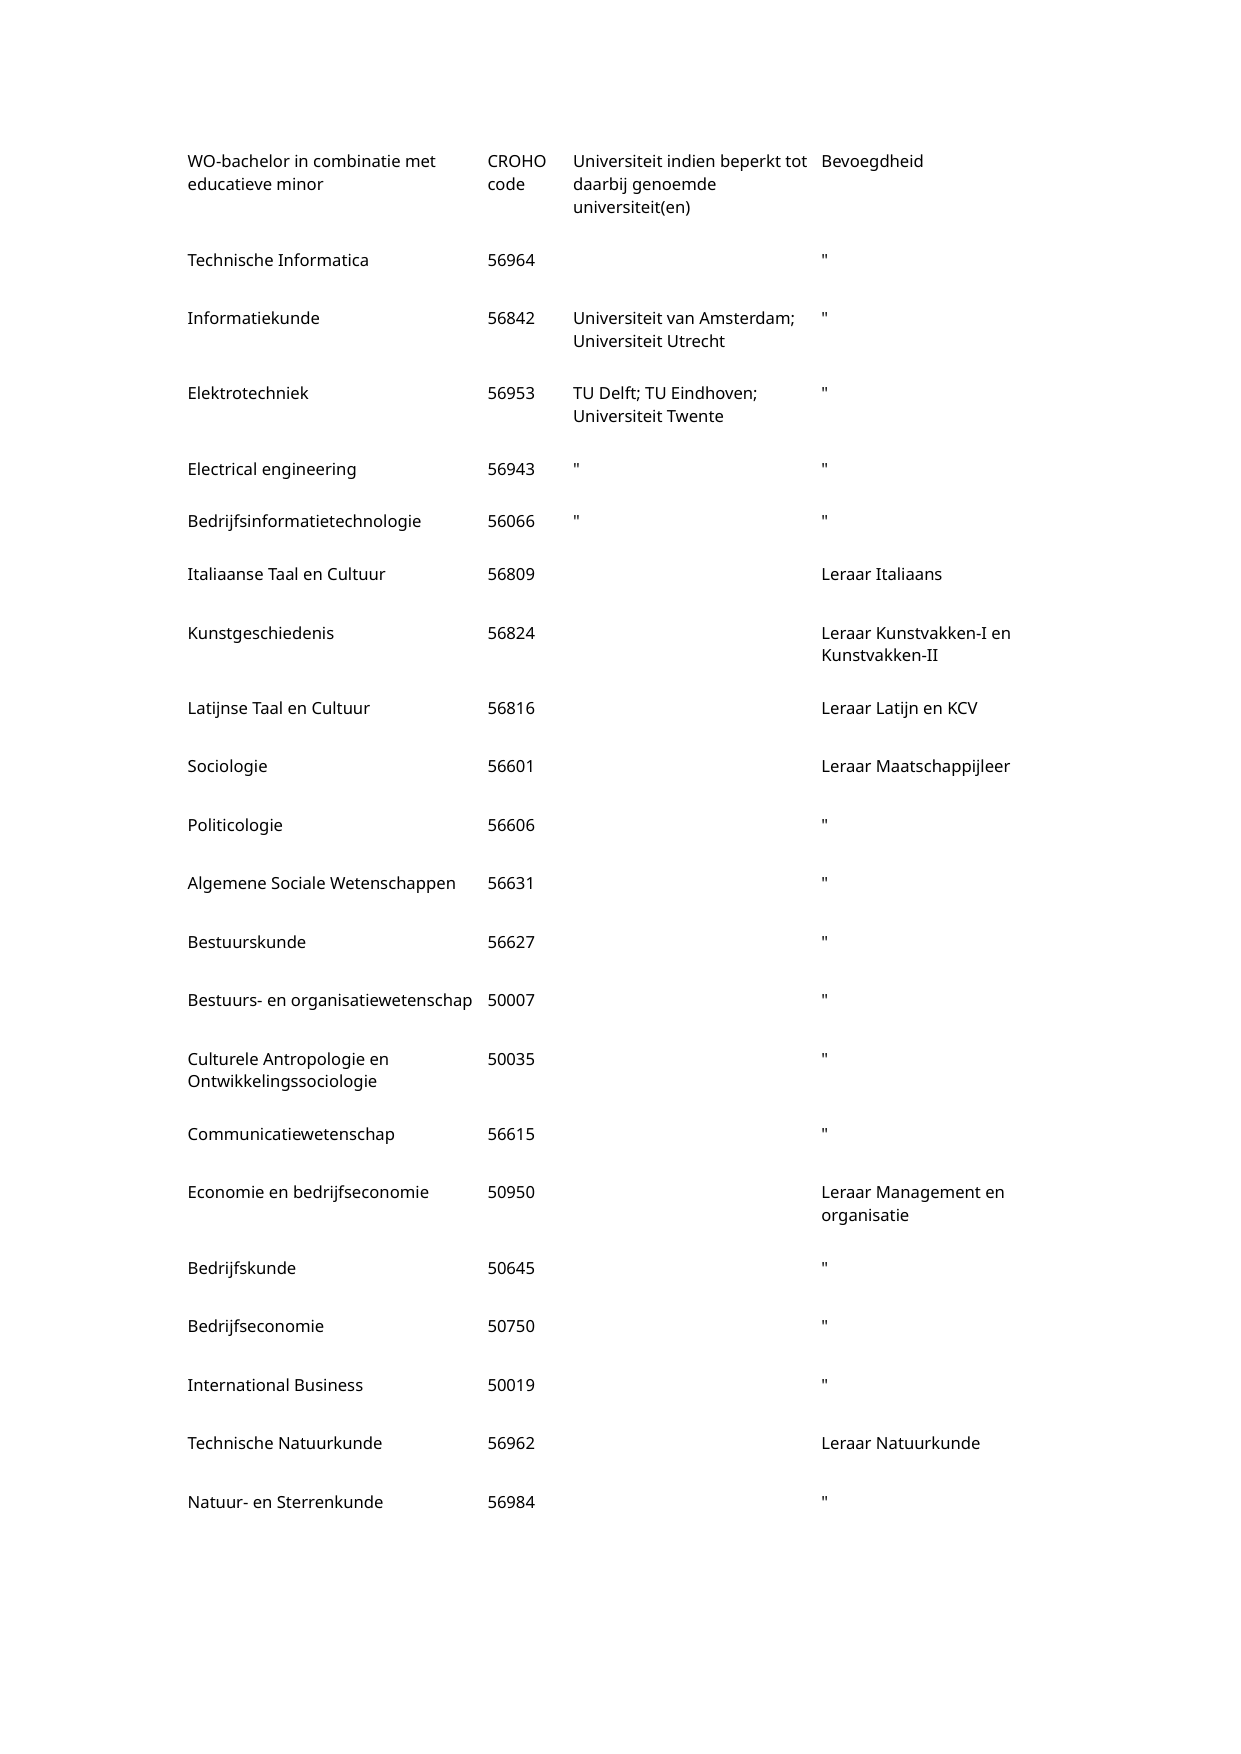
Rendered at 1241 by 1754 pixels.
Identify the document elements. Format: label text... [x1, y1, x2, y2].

table_cell [573, 563, 821, 621]
table_cell Leraar Management en organisatie [821, 1181, 1053, 1257]
table_cell [573, 621, 821, 697]
table_header CROHO code [487, 150, 573, 248]
table_cell [573, 248, 821, 307]
table_cell Universiteit van Amsterdam; Universiteit Utrecht [573, 307, 821, 382]
table_cell 56606 [487, 814, 573, 872]
table_cell Bestuurskunde [188, 930, 487, 989]
table_cell 50645 [487, 1257, 573, 1315]
table_cell [573, 989, 821, 1047]
table_cell Politicologie [188, 814, 487, 872]
table_cell " [821, 989, 1053, 1047]
table_cell [573, 1315, 821, 1373]
table_cell Bedrijfsinformatietechnologie [188, 510, 487, 563]
table_cell 56631 [487, 872, 573, 930]
table_cell 56066 [487, 510, 573, 563]
table_cell 56601 [487, 755, 573, 813]
table_cell [573, 1181, 821, 1257]
table_cell International Business [188, 1374, 487, 1432]
table_cell 50750 [487, 1315, 573, 1373]
table_cell 56816 [487, 697, 573, 755]
table_cell 56842 [487, 307, 573, 382]
table_cell 56953 [487, 382, 573, 457]
table_cell Economie en bedrijfseconomie [188, 1181, 487, 1257]
table_cell " [573, 458, 821, 510]
table_cell [573, 1490, 821, 1549]
table_cell 50950 [487, 1181, 573, 1257]
table_header WO-bachelor in combinatie met educatieve minor [188, 150, 487, 248]
table_cell " [821, 307, 1053, 382]
table_cell " [821, 1374, 1053, 1432]
table_cell 56984 [487, 1490, 573, 1549]
table_cell Leraar Kunstvakken-I en Kunstvakken-II [821, 621, 1053, 697]
table_cell " [821, 510, 1053, 563]
table_cell [573, 1374, 821, 1432]
table_cell " [821, 1047, 1053, 1123]
table_cell 56943 [487, 458, 573, 510]
table_cell Technische Natuurkunde [188, 1432, 487, 1490]
table_cell " [821, 1490, 1053, 1549]
table_cell Bestuurs- en organisatiewetenschap [188, 989, 487, 1047]
table_cell Informatiekunde [188, 307, 487, 382]
table_cell [573, 814, 821, 872]
table_cell " [821, 1123, 1053, 1181]
table_cell Electrical engineering [188, 458, 487, 510]
table_cell " [573, 510, 821, 563]
table_cell 56809 [487, 563, 573, 621]
table_cell TU Delft; TU Eindhoven; Universiteit Twente [573, 382, 821, 457]
table_cell Algemene Sociale Wetenschappen [188, 872, 487, 930]
table_cell 50035 [487, 1047, 573, 1123]
table_cell 56962 [487, 1432, 573, 1490]
table_header Bevoegdheid [821, 150, 1053, 248]
table_cell Bedrijfseconomie [188, 1315, 487, 1373]
table_cell Leraar Italiaans [821, 563, 1053, 621]
table_cell Kunstgeschiedenis [188, 621, 487, 697]
table_cell Latijnse Taal en Cultuur [188, 697, 487, 755]
table_cell [573, 930, 821, 989]
table_cell Italiaanse Taal en Cultuur [188, 563, 487, 621]
table_header Universiteit indien beperkt tot daarbij genoemde universiteit(en) [573, 150, 821, 248]
table_cell Leraar Latijn en KCV [821, 697, 1053, 755]
table_cell 56964 [487, 248, 573, 307]
table_cell 56627 [487, 930, 573, 989]
table_cell [573, 1257, 821, 1315]
table_cell Sociologie [188, 755, 487, 813]
table_cell Natuur- en Sterrenkunde [188, 1490, 487, 1549]
table_cell [573, 1047, 821, 1123]
table_cell 50019 [487, 1374, 573, 1432]
table_cell 50007 [487, 989, 573, 1047]
table_cell Leraar Maatschappijleer [821, 755, 1053, 813]
table_cell " [821, 930, 1053, 989]
table_cell Leraar Natuurkunde [821, 1432, 1053, 1490]
table_cell " [821, 872, 1053, 930]
table_cell " [821, 1257, 1053, 1315]
table_cell [573, 755, 821, 813]
table_cell Communicatiewetenschap [188, 1123, 487, 1181]
table_cell " [821, 1315, 1053, 1373]
table_cell Technische Informatica [188, 248, 487, 307]
table_cell Bedrijfskunde [188, 1257, 487, 1315]
table_cell " [821, 458, 1053, 510]
table_cell [573, 697, 821, 755]
table_cell [573, 1123, 821, 1181]
table_cell " [821, 248, 1053, 307]
table_cell " [821, 814, 1053, 872]
table_cell " [821, 382, 1053, 457]
table_cell 56615 [487, 1123, 573, 1181]
table_cell 56824 [487, 621, 573, 697]
table_cell Culturele Antropologie en Ontwikkelingssociologie [188, 1047, 487, 1123]
table_cell [573, 1432, 821, 1490]
table_cell [573, 872, 821, 930]
table_cell Elektrotechniek [188, 382, 487, 457]
